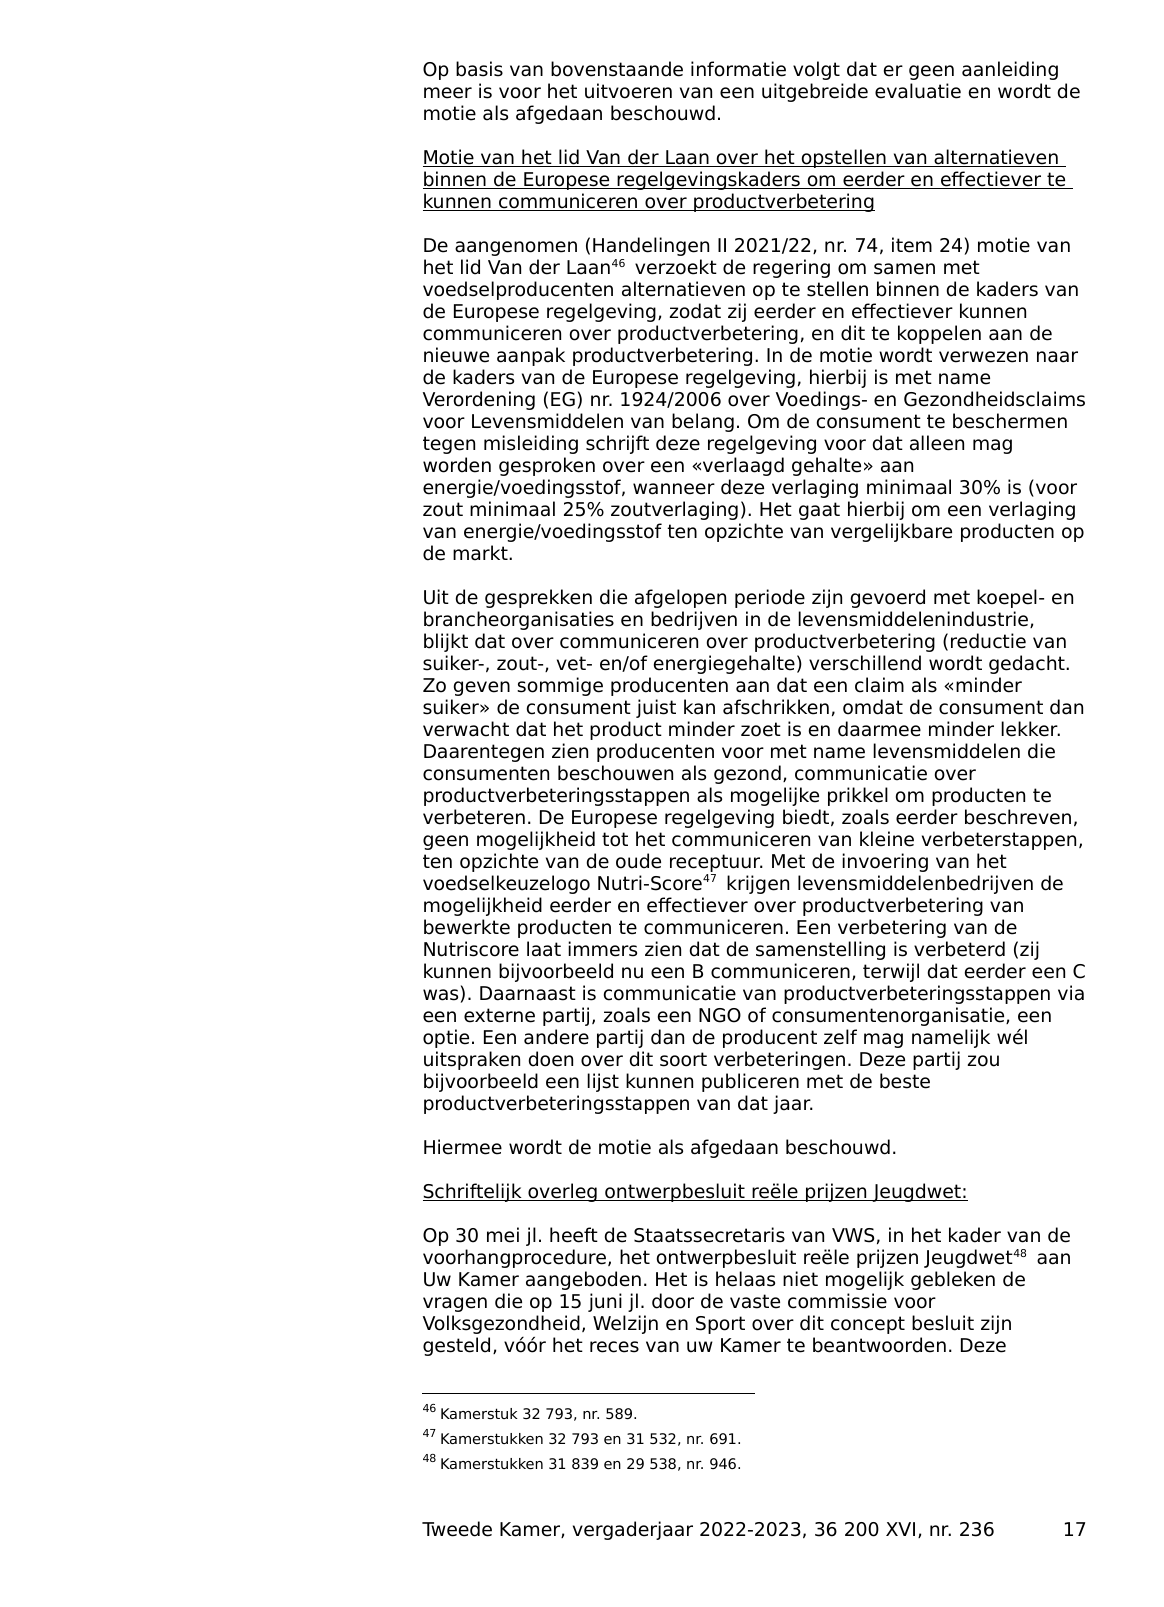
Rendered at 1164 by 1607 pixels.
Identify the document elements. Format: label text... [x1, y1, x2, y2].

text Op 30 mei jl. heeft de Staatssecretaris van VWS, in het kader van de voorhangprocedure, het ontwerpbesluit reële prijzen Jeugdwet aan Uw Kamer aangeboden. Het is helaas niet mogelijk gebleken de vragen die op 15 juni jl. door de vaste commissie voor Volksgezondheid, Welzijn en Sport over dit concept besluit zijn gesteld, vóór het reces van uw Kamer te beantwoorden. Deze [422, 1225, 1087, 1357]
text Kamerstukken 32 793 en 31 532, nr. 691. [422, 1427, 1087, 1449]
text Kamerstuk 32 793, nr. 589. [422, 1402, 1087, 1424]
text Uit de gesprekken die afgelopen periode zijn gevoerd met koepel- en brancheorganisaties en bedrijven in de levensmiddelenindustrie, blijkt dat over communiceren over productverbetering (reductie van suiker-, zout-, vet- en/of energiegehalte) verschillend wordt gedacht. Zo geven sommige producenten aan dat een claim als «minder suiker» de consument juist kan afschrikken, omdat de consument dan verwacht dat het product minder zoet is en daarmee minder lekker. Daarentegen zien producenten voor met name levensmiddelen die consumenten beschouwen als gezond, communicatie over productverbeteringsstappen als mogelijke prikkel om producten te verbeteren. De Europese regelgeving biedt, zoals eerder beschreven, geen mogelijkheid tot het communiceren van kleine verbeterstappen, ten opzichte van de oude receptuur. Met de invoering van het voedselkeuzelogo Nutri-Score krijgen levensmiddelenbedrijven de mogelijkheid eerder en effectiever over productverbetering van bewerkte producten te communiceren. Een verbetering van de Nutriscore laat immers zien dat de samenstelling is verbeterd (zij kunnen bijvoorbeeld nu een B communiceren, terwijl dat eerder een C was). Daarnaast is communicatie van productverbeteringsstappen via een externe partij, zoals een NGO of consumentenorganisatie, een optie. Een andere partij dan de producent zelf mag namelijk wél uitspraken doen over dit soort verbeteringen. Deze partij zou bijvoorbeeld een lijst kunnen publiceren met de beste productverbeteringsstappen van dat jaar. [422, 587, 1087, 1115]
subtitle Schriftelijk overleg ontwerpbesluit reële prijzen Jeugdwet: [422, 1181, 1087, 1203]
text Op basis van bovenstaande informatie volgt dat er geen aanleiding meer is voor het uitvoeren van een uitgebreide evaluatie en wordt de motie als afgedaan beschouwd. [422, 59, 1087, 125]
text Hiermee wordt de motie als afgedaan beschouwd. [422, 1137, 1087, 1159]
subtitle Motie van het lid Van der Laan over het opstellen van alternatieven binnen de Europese regelgevingskaders om eerder en effectiever te kunnen communiceren over productverbetering [422, 147, 1087, 213]
text Kamerstukken 31 839 en 29 538, nr. 946. [422, 1452, 1087, 1474]
text De aangenomen (Handelingen II 2021/22, nr. 74, item 24) motie van het lid Van der Laan verzoekt de regering om samen met voedselproducenten alternatieven op te stellen binnen de kaders van de Europese regelgeving, zodat zij eerder en effectiever kunnen communiceren over productverbetering, en dit te koppelen aan de nieuwe aanpak productverbetering. In de motie wordt verwezen naar de kaders van de Europese regelgeving, hierbij is met name Verordening (EG) nr. 1924/2006 over Voedings- en Gezondheidsclaims voor Levensmiddelen van belang. Om de consument te beschermen tegen misleiding schrijft deze regelgeving voor dat alleen mag worden gesproken over een «verlaagd gehalte» aan energie/voedingsstof, wanneer deze verlaging minimaal 30% is (voor zout minimaal 25% zoutverlaging). Het gaat hierbij om een verlaging van energie/voedingsstof ten opzichte van vergelijkbare producten op de markt. [422, 235, 1087, 565]
